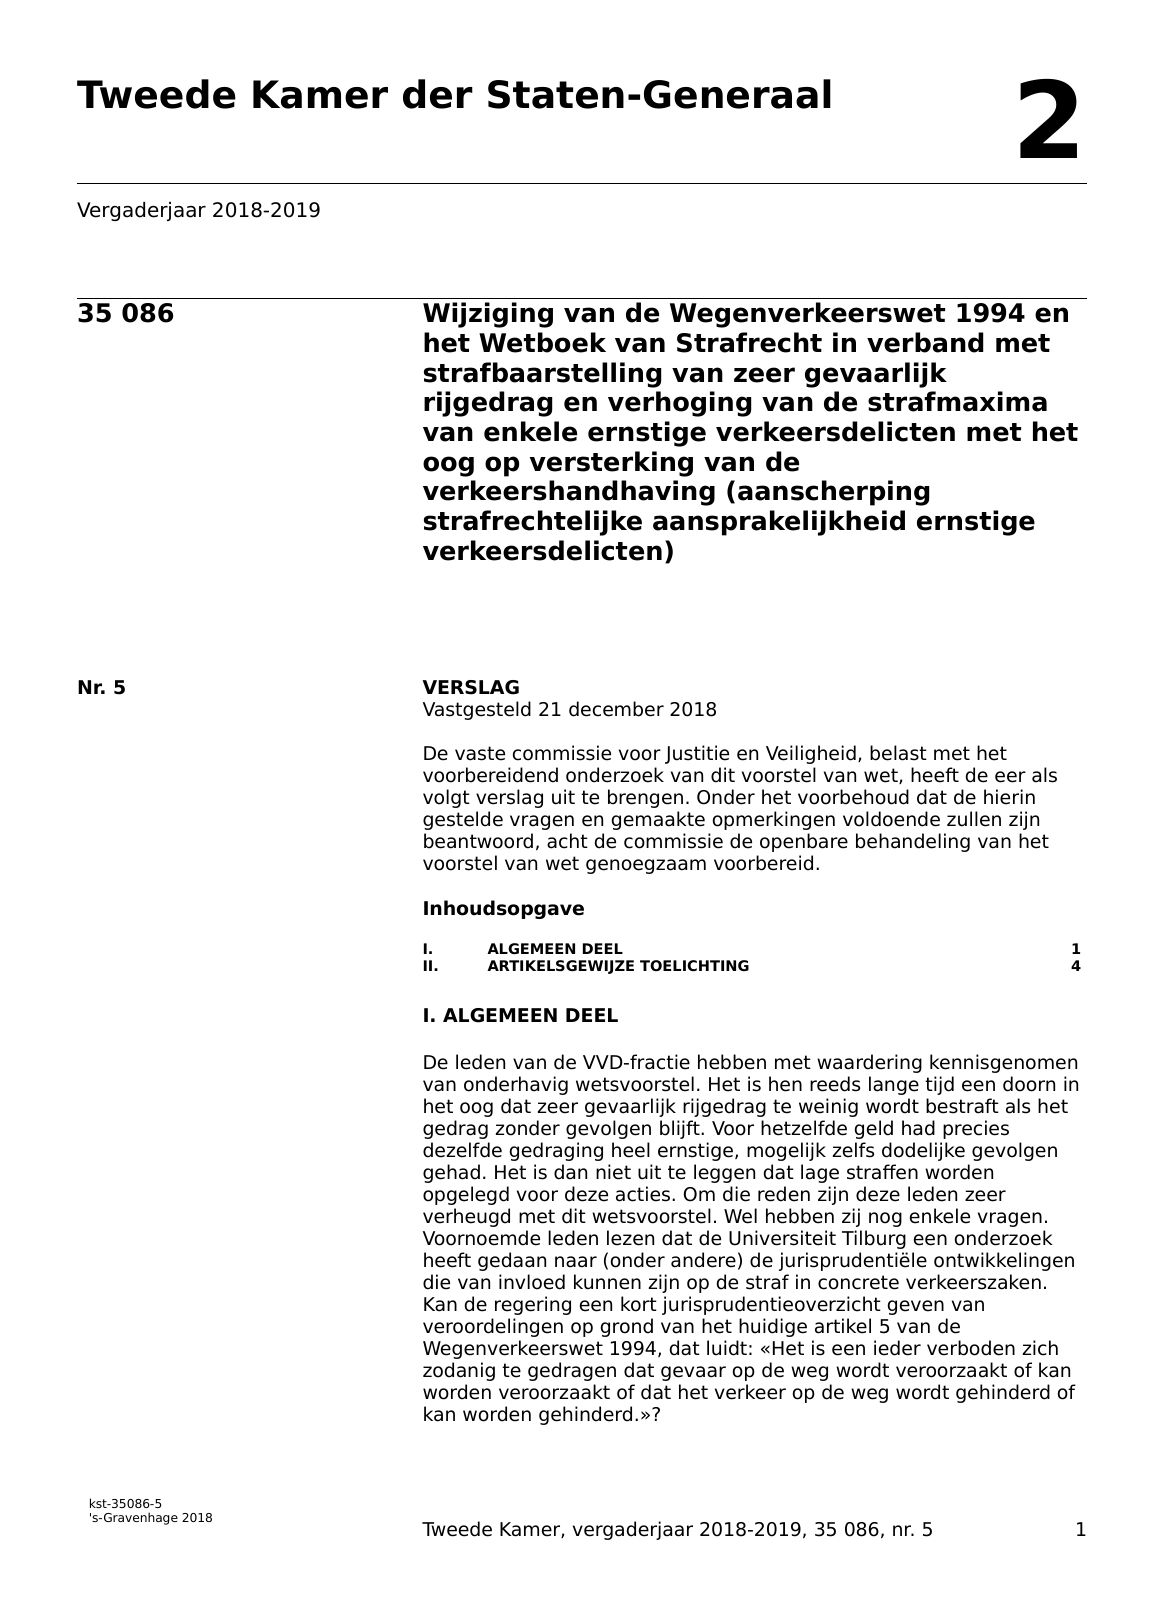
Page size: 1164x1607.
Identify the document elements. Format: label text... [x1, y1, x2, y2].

table_cell ARTIKELSGEWIJZE TOELICHTING [481, 958, 1013, 975]
table_header 2 [886, 59, 1087, 183]
table_header I. [422, 941, 481, 958]
text Voornoemde leden lezen dat de Universiteit Tilburg een onderzoek heeft gedaan naar (onder andere) de jurisprudentiële ontwikkelingen die van invloed kunnen zijn op de straf in concrete verkeerszaken. Kan de regering een kort jurisprudentieoverzicht geven van veroordelingen op grond van het huidige artikel 5 van de Wegenverkeerswet 1994, dat luidt: «Het is een ieder verboden zich zodanig te gedragen dat gevaar op de weg wordt veroorzaakt of kan worden veroorzaakt of dat het verkeer op de weg wordt gehinderd of kan worden gehinderd.»? [422, 1228, 1087, 1426]
table_header ALGEMEEN DEEL [481, 941, 1013, 958]
text 's-Gravenhage 2018 [88, 1511, 323, 1525]
table_cell 4 [1013, 958, 1087, 975]
subtitle Nr. 5 VERSLAG [77, 677, 1087, 699]
subtitle Inhoudsopgave [422, 897, 1087, 919]
text De vaste commissie voor Justitie en Veiligheid, belast met het voorbereidend onderzoek van dit voorstel van wet, heeft de eer als volgt verslag uit te brengen. Onder het voorbehoud dat de hierin gestelde vragen en gemaakte opmerkingen voldoende zullen zijn beantwoord, acht de commissie de openbare behandeling van het voorstel van wet genoegzaam voorbereid. [422, 743, 1087, 875]
text De leden van de VVD-fractie hebben met waardering kennisgenomen van onderhavig wetsvoorstel. Het is hen reeds lange tijd een doorn in het oog dat zeer gevaarlijk rijgedrag te weinig wordt bestraft als het gedrag zonder gevolgen blijft. Voor hetzelfde geld had precies dezelfde gedraging heel ernstige, mogelijk zelfs dodelijke gevolgen gehad. Het is dan niet uit te leggen dat lage straffen worden opgelegd voor deze acties. Om die reden zijn deze leden zeer verheugd met dit wetsvoorstel. Wel hebben zij nog enkele vragen. [422, 1052, 1087, 1228]
text Vastgesteld 21 december 2018 [422, 699, 1087, 721]
text kst-35086-5 [88, 1497, 323, 1511]
subtitle I. ALGEMEEN DEEL [422, 1005, 1087, 1027]
subtitle 35 086 Wijziging van de Wegenverkeerswet 1994 en het Wetboek van Strafrecht in verband met strafbaarstelling van zeer gevaarlijk rijgedrag en verhoging van de strafmaxima van enkele ernstige verkeersdelicten met het oog op versterking van de verkeershandhaving (aanscherping strafrechtelijke aansprakelijkheid ernstige verkeersdelicten) [77, 299, 1087, 566]
table_cell Vergaderjaar 2018-2019 [77, 184, 1087, 298]
table_header 1 [1013, 941, 1087, 958]
table_cell II. [422, 958, 481, 975]
table_header Tweede Kamer der Staten-Generaal [77, 59, 886, 183]
